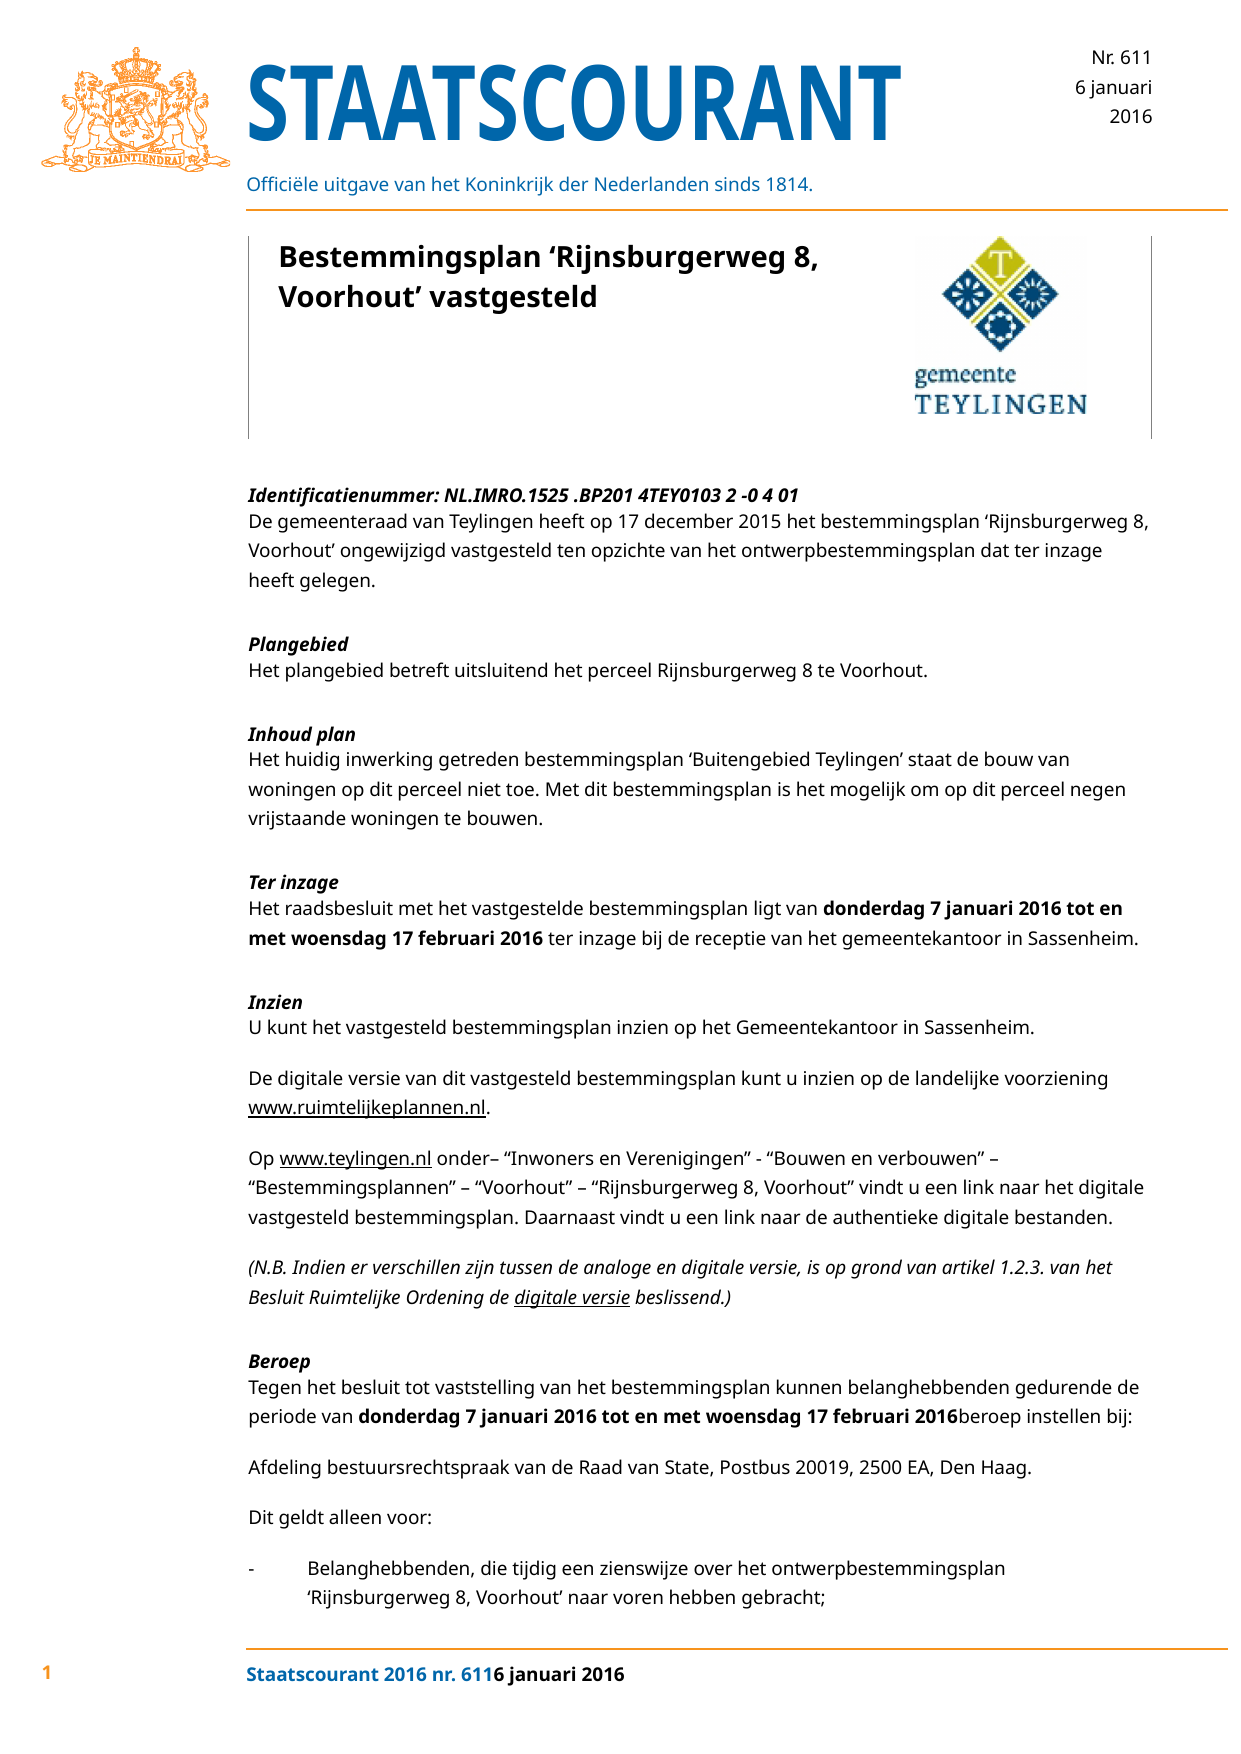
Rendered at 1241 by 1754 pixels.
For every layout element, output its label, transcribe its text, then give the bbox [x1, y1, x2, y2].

text U kunt het vastgesteld bestemmingsplan inzien op het Gemeentekantoor in Sassenheim. [248, 1014, 1152, 1040]
text Inzien [248, 989, 1152, 1014]
text Het huidig inwerking getreden bestemmingsplan ‘Buitengebied Teylingen’ staat de bouw van woningen op dit perceel niet toe. Met dit bestemmingsplan is het mogelijk om op dit perceel negen vrijstaande woningen te bouwen. [248, 746, 1152, 831]
text Dit geldt alleen voor: [248, 1504, 1152, 1530]
picture [914, 236, 1087, 414]
text Ter inzage [248, 869, 1152, 895]
text Inhoud plan [248, 721, 1152, 746]
text Tegen het besluit tot vaststelling van het bestemmingsplan kunnen belanghebbenden gedurende de periode van donderdag 7 januari 2016 tot en met woensdag 17 februari 2016beroep instellen bij: [248, 1374, 1152, 1429]
text Identificatienummer: NL.IMRO.1525 .BP201 4TEY0103 2 -0 4 01 [248, 482, 1152, 508]
text Het plangebied betreft uitsluitend het perceel Rijnsburgerweg 8 te Voorhout. [248, 657, 1152, 682]
list Belanghebbenden, die tijdig een zienswijze over het ontwerpbestemmingsplan ‘Rijnsburgerweg 8, Voorhout’ naar voren hebben gebracht; [248, 1555, 1152, 1610]
text Plangebied [248, 631, 1152, 657]
text Beroep [248, 1348, 1152, 1374]
table_header [850, 414, 1151, 439]
table_header [850, 236, 914, 413]
table_header [1087, 236, 1151, 413]
text De gemeenteraad van Teylingen heeft op 17 december 2015 het bestemmingsplan ‘Rijnsburgerweg 8, Voorhout’ ongewijzigd vastgesteld ten opzichte van het ontwerpbestemmingsplan dat ter inzage heeft gelegen. [248, 508, 1152, 593]
text Op www.teylingen.nl onder– “Inwoners en Verenigingen” - “Bouwen en verbouwen” – “Bestemmingsplannen” – “Voorhout” – “Rijnsburgerweg 8, Voorhout” vindt u een link naar het digitale vastgesteld bestemmingsplan. Daarnaast vindt u een link naar de authentieke digitale bestanden. [248, 1145, 1152, 1230]
text Het raadsbesluit met het vastgestelde bestemmingsplan ligt van donderdag 7 januari 2016 tot en met woensdag 17 februari 2016 ter inzage bij de receptie van het gemeentekantoor in Sassenheim. [248, 895, 1152, 951]
text De digitale versie van dit vastgesteld bestemmingsplan kunt u inzien op de landelijke voorziening www.ruimtelijkeplannen.nl. [248, 1065, 1152, 1120]
picture [41, 47, 231, 172]
text Afdeling bestuursrechtspraak van de Raad van State, Postbus 20019, 2500 EA, Den Haag. [248, 1454, 1152, 1479]
table_header Bestemmingsplan ‘Rijnsburgerweg 8, Voorhout’ vastgesteld [249, 236, 850, 439]
text (N.B. Indien er verschillen zijn tussen de analoge en digitale versie, is op grond van artikel 1.2.3. van het Besluit Ruimtelijke Ordening de digitale versie beslissend.) [248, 1254, 1152, 1310]
